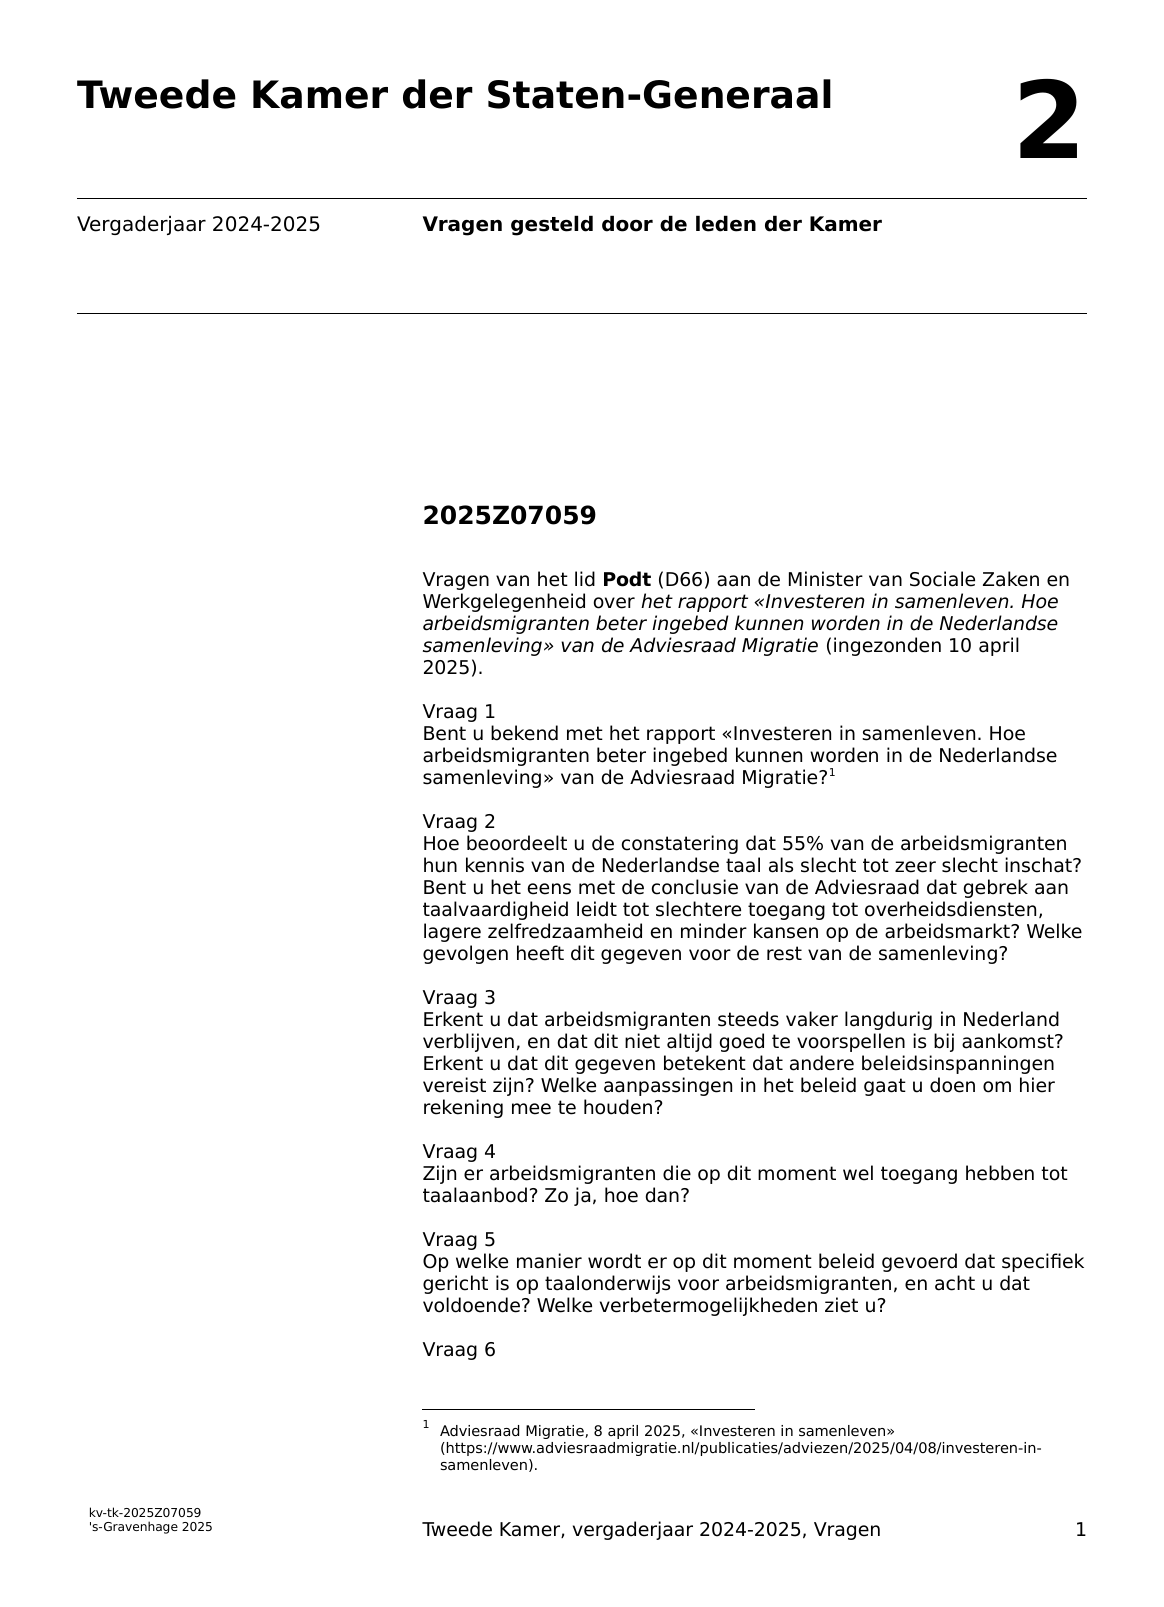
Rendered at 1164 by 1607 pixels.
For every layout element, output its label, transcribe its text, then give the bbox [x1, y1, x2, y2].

text Erkent u dat arbeidsmigranten steeds vaker langdurig in Nederland verblijven, en dat dit niet altijd goed te voorspellen is bij aankomst? Erkent u dat dit gegeven betekent dat andere beleidsinspanningen vereist zijn? Welke aanpassingen in het beleid gaat u doen om hier rekening mee te houden? [422, 1009, 1087, 1119]
text Vragen van het lid Podt (D66) aan de Minister van Sociale Zaken en Werkgelegenheid over het rapport «Investeren in samenleven. Hoe arbeidsmigranten beter ingebed kunnen worden in de Nederlandse samenleving» van de Adviesraad Migratie (ingezonden 10 april 2025). [422, 569, 1087, 679]
text Vraag 2 [422, 811, 1087, 833]
table_header 2 [886, 59, 1087, 198]
text Op welke manier wordt er op dit moment beleid gevoerd dat specifiek gericht is op taalonderwijs voor arbeidsmigranten, en acht u dat voldoende? Welke verbetermogelijkheden ziet u? [422, 1251, 1087, 1317]
text Bent u bekend met het rapport «Investeren in samenleven. Hoe arbeidsmigranten beter ingebed kunnen worden in de Nederlandse samenleving» van de Adviesraad Migratie? [422, 723, 1087, 789]
text Vraag 5 [422, 1229, 1087, 1251]
text Vraag 6 [422, 1339, 1087, 1361]
text Zijn er arbeidsmigranten die op dit moment wel toegang hebben tot taalaanbod? Zo ja, hoe dan? [422, 1163, 1087, 1207]
text kv-tk-2025Z07059 [88, 1506, 323, 1520]
table_cell Vergaderjaar 2024-2025 [77, 199, 422, 313]
table_cell Vragen gesteld door de leden der Kamer [422, 199, 1087, 313]
text Vraag 3 [422, 987, 1087, 1009]
text 's-Gravenhage 2025 [88, 1520, 323, 1534]
text Vraag 1 [422, 701, 1087, 723]
text Adviesraad Migratie, 8 april 2025, «Investeren in samenleven» (https://www.adviesraadmigratie.nl/publicaties/adviezen/2025/04/08/investeren-in-samenleven). [422, 1418, 1087, 1474]
text Hoe beoordeelt u de constatering dat 55% van de arbeidsmigranten hun kennis van de Nederlandse taal als slecht tot zeer slecht inschat? Bent u het eens met de conclusie van de Adviesraad dat gebrek aan taalvaardigheid leidt tot slechtere toegang tot overheidsdiensten, lagere zelfredzaamheid en minder kansen op de arbeidsmarkt? Welke gevolgen heeft dit gegeven voor de rest van de samenleving? [422, 833, 1087, 965]
text Vraag 4 [422, 1141, 1087, 1163]
text 2025Z07059 [422, 501, 1087, 531]
table_header Tweede Kamer der Staten-Generaal [77, 59, 886, 198]
